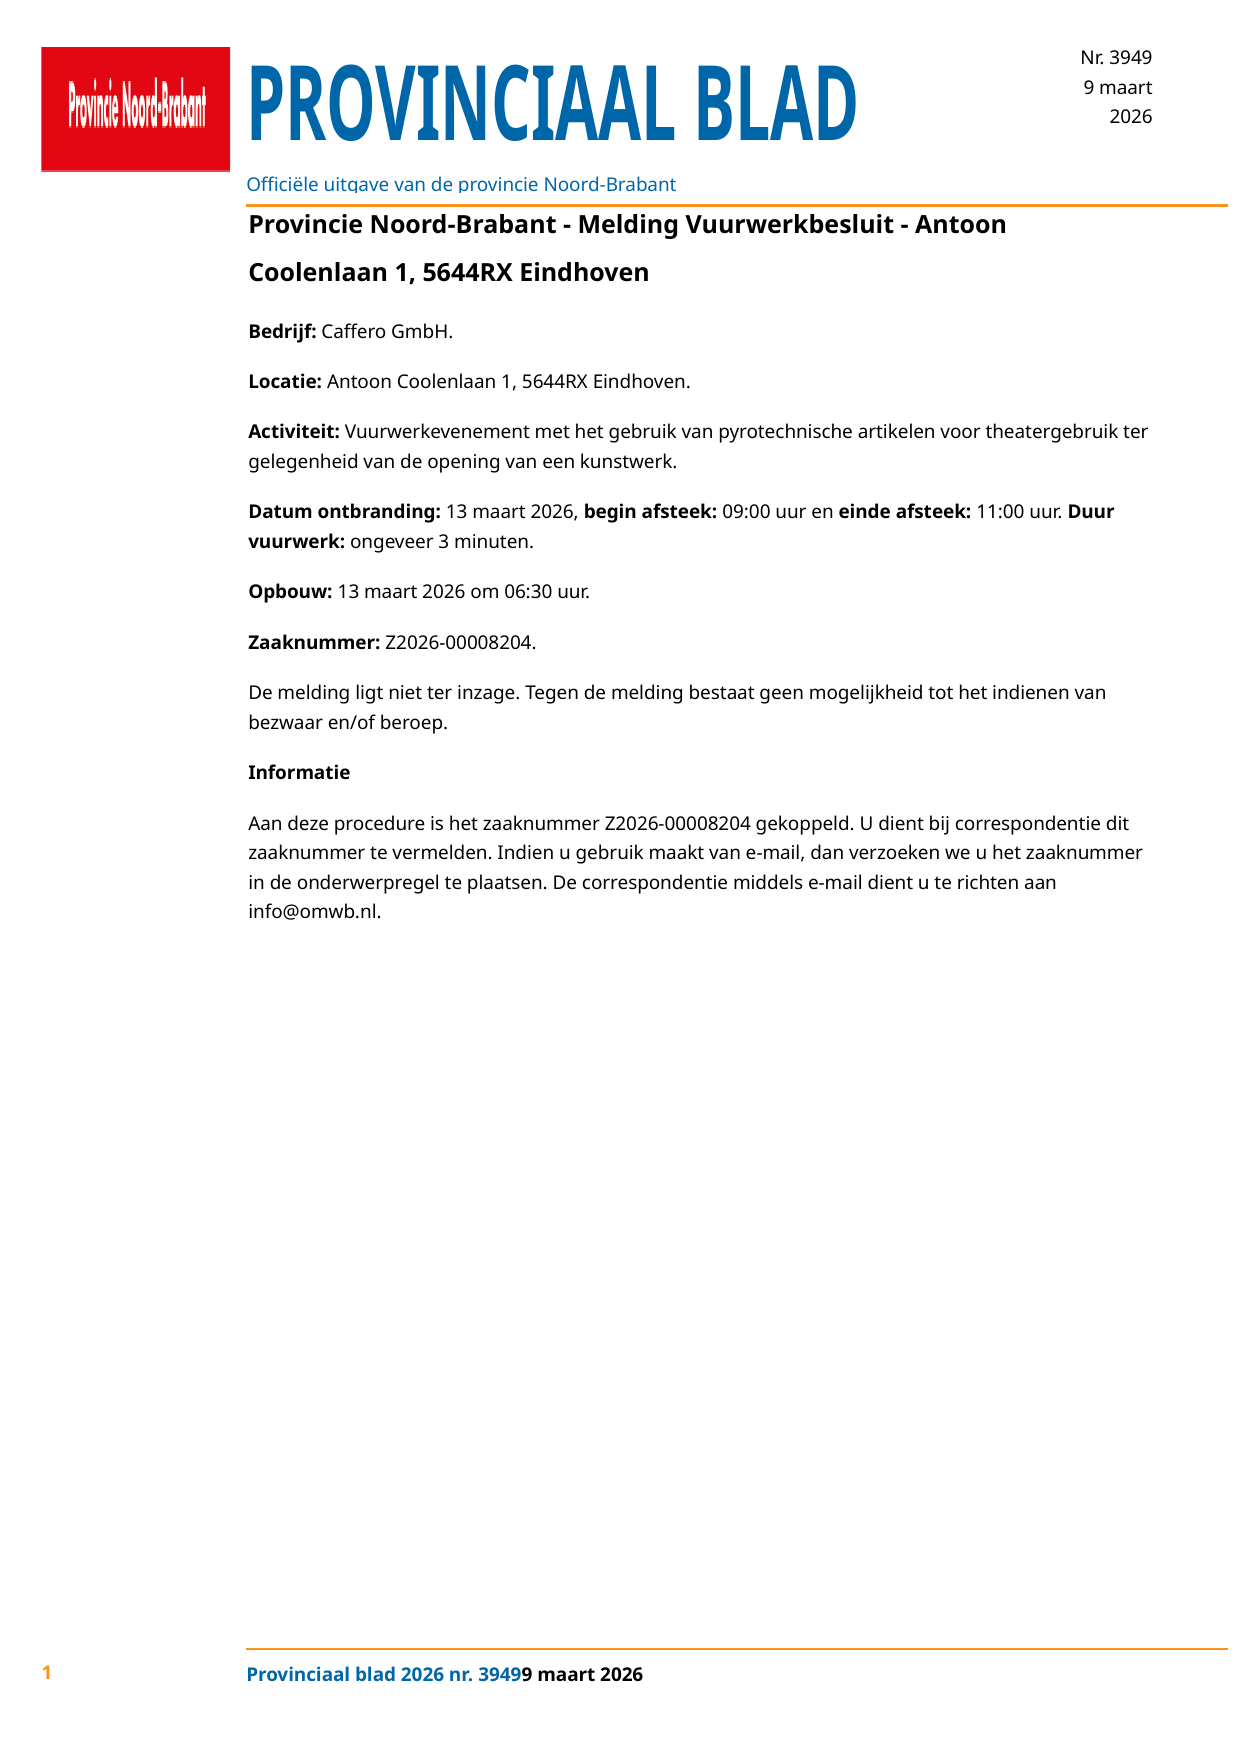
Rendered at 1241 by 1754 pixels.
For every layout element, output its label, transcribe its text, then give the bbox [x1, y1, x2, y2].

text Activiteit: Vuurwerkevenement met het gebruik van pyrotechnische artikelen voor theatergebruik ter gelegenheid van de opening van een kunstwerk. [248, 419, 1152, 474]
text De melding ligt niet ter inzage. Tegen de melding bestaat geen mogelijkheid tot het indienen van bezwaar en/of beroep. [248, 679, 1152, 735]
text Aan deze procedure is het zaaknummer Z2026-00008204 gekoppeld. U dient bij correspondentie dit zaaknummer te vermelden. Indien u gebruik maakt van e-mail, dan verzoeken we u het zaaknummer in de onderwerpregel te plaatsen. De correspondentie middels e-mail dient u te richten aan info@omwb.nl. [248, 810, 1152, 924]
picture [41, 47, 231, 172]
text Informatie [248, 759, 1152, 785]
text Provincie Noord-Brabant - Melding Vuurwerkbesluit - Antoon Coolenlaan 1, 5644RX Eindhoven [248, 207, 1152, 288]
text Zaaknummer: Z2026-00008204. [248, 629, 1152, 655]
text Locatie: Antoon Coolenlaan 1, 5644RX Eindhoven. [248, 368, 1152, 394]
text Opbouw: 13 maart 2026 om 06:30 uur. [248, 579, 1152, 604]
text Datum ontbranding: 13 maart 2026, begin afsteek: 09:00 uur en einde afsteek: 11:00 uur. Duur vuurwerk: ongeveer 3 minuten. [248, 499, 1152, 554]
text Bedrijf: Caffero GmbH. [248, 318, 1152, 344]
